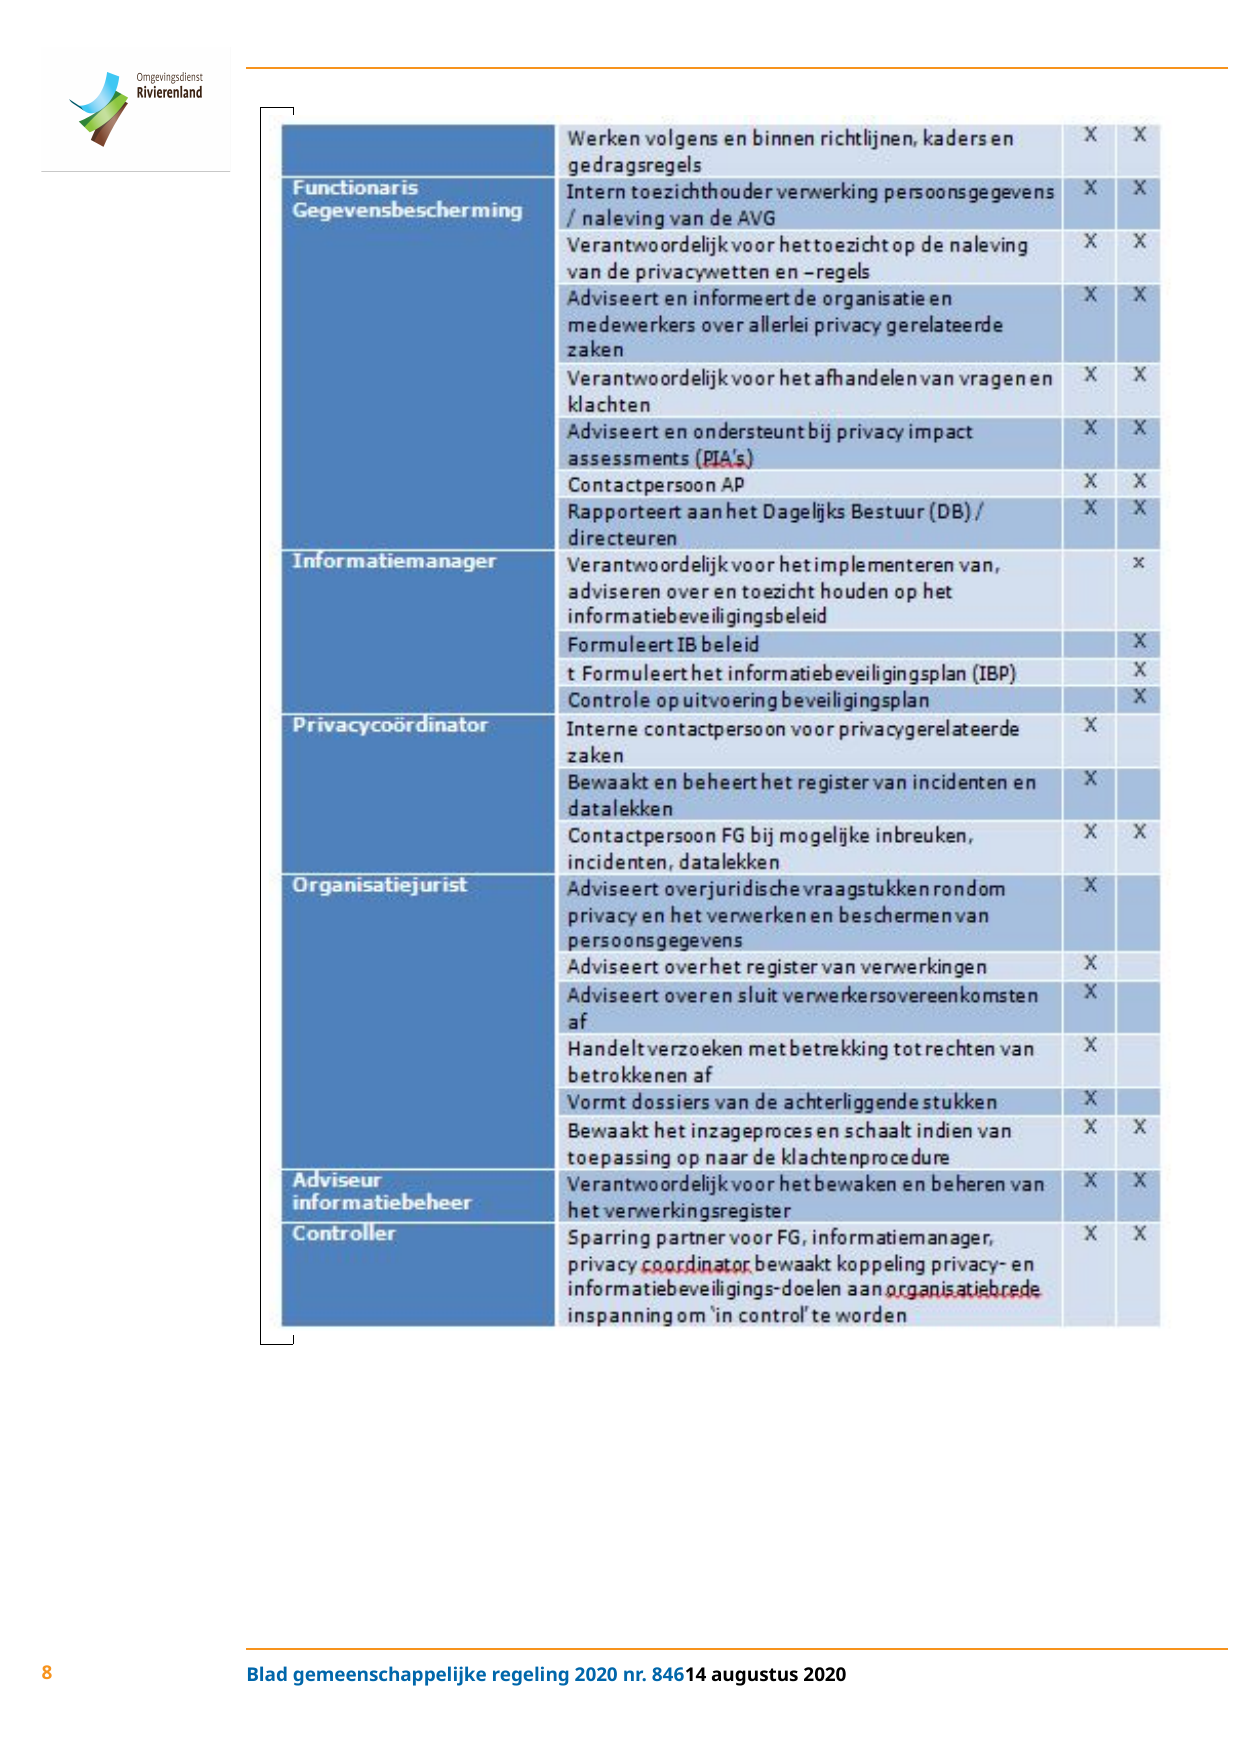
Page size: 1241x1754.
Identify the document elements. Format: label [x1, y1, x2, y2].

picture [41, 47, 231, 172]
picture [268, 115, 1173, 1335]
